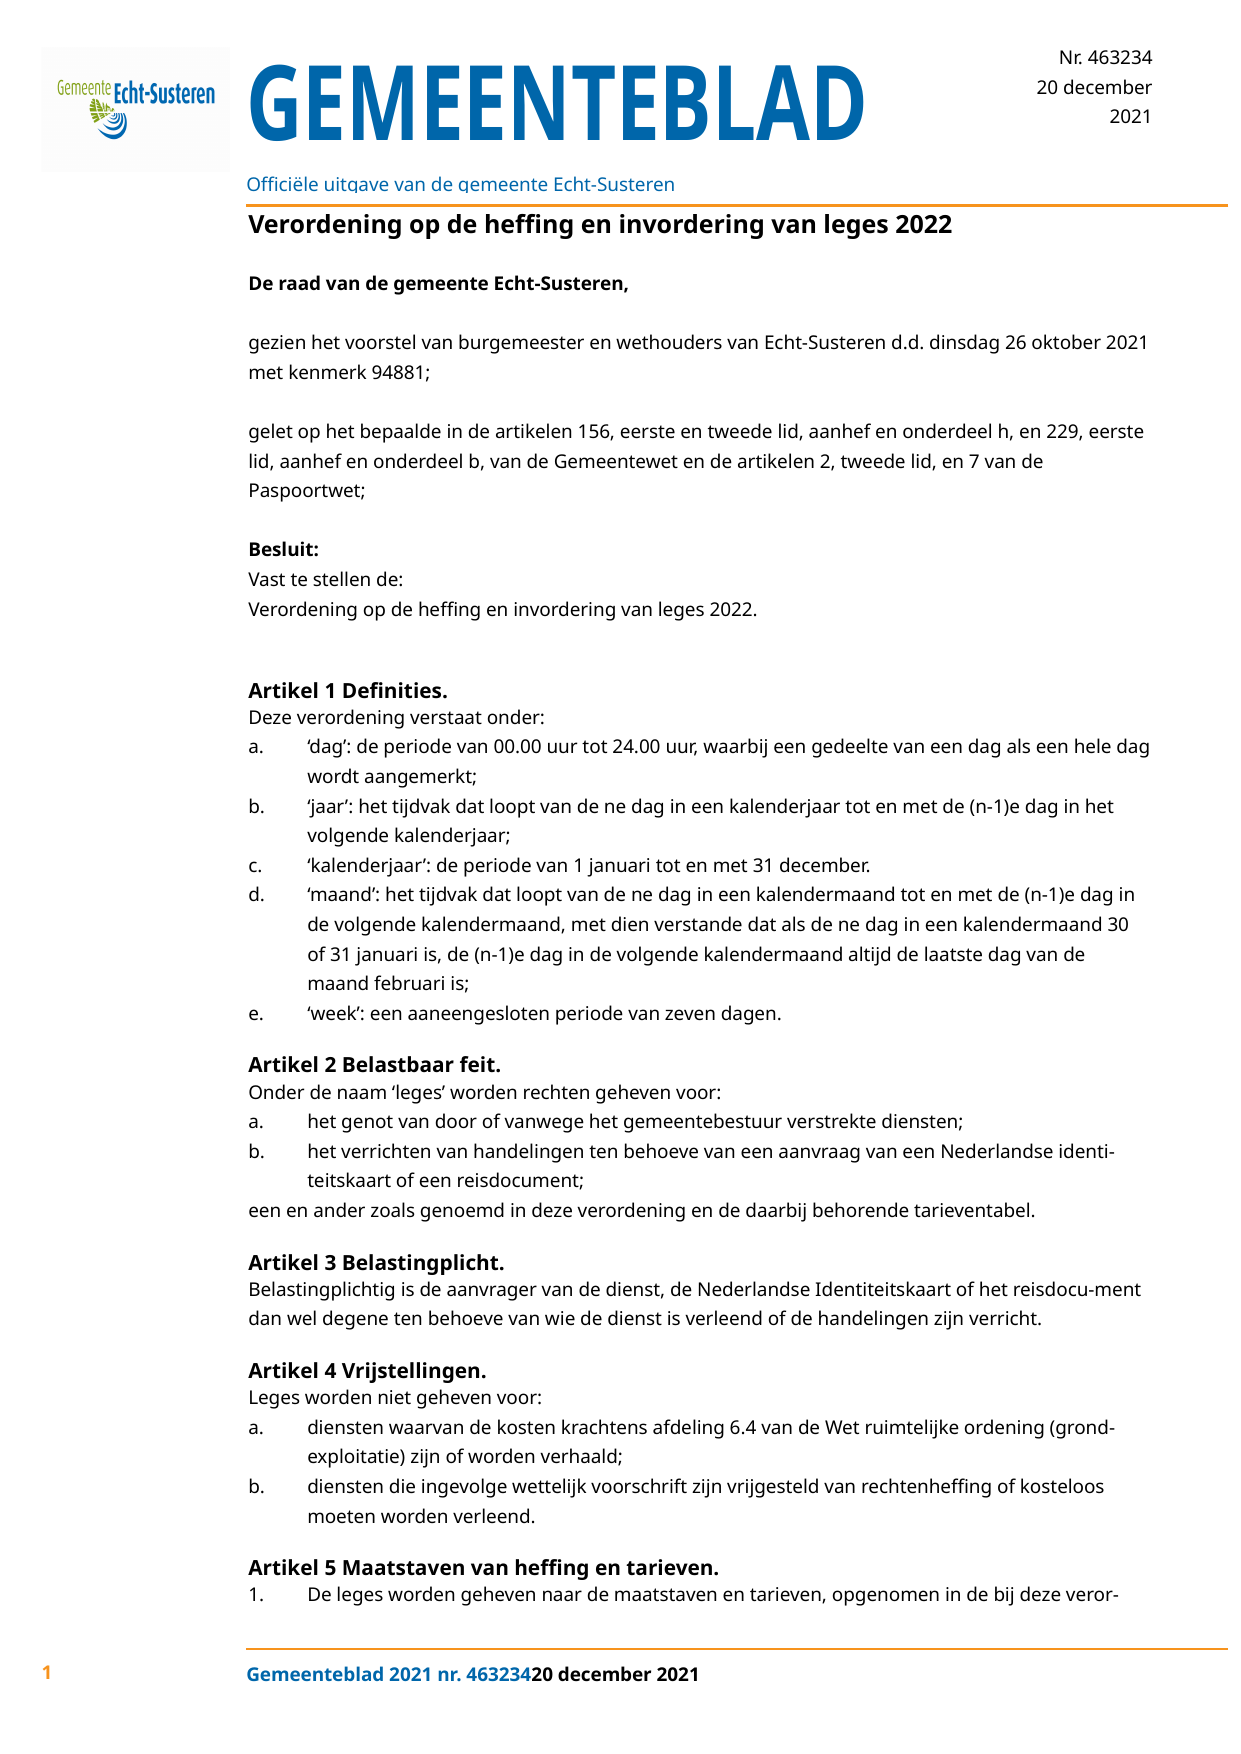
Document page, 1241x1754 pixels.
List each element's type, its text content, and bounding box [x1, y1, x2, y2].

list het genot van door of vanwege het gemeentebestuur verstrekte diensten; [248, 1108, 1152, 1134]
text Leges worden niet geheven voor: [248, 1384, 1152, 1410]
list ‘dag’: de periode van 00.00 uur tot 24.00 uur, waarbij een gedeelte van een dag als een hele dag wordt aangemerkt; [248, 734, 1152, 789]
text gelet op het bepaalde in de artikelen 156, eerste en tweede lid, aanhef en onderdeel h, en 229, eerste lid, aanhef en onderdeel b, van de Gemeentewet en de artikelen 2, tweede lid, en 7 van de Paspoortwet; [248, 418, 1152, 503]
list ‘week’: een aaneengesloten periode van zeven dagen. [248, 1000, 1152, 1026]
text De raad van de gemeente Echt-Susteren, [248, 270, 1152, 296]
list ‘maand’: het tijdvak dat loopt van de ne dag in een kalendermaand tot en met de (n-1)e dag in de volgende kalendermaand, met dien verstande dat als de ne dag in een kalendermaand 30 of 31 januari is, de (n-1)e dag in de volgende kalendermaand altijd de laatste dag van de maand februari is; [248, 882, 1152, 996]
text Besluit: [248, 537, 1152, 562]
list het verrichten van handelingen ten behoeve van een aanvraag van een Nederlandse identi-teitskaart of een reisdocument; [248, 1138, 1152, 1193]
list ‘jaar’: het tijdvak dat loopt van de ne dag in een kalenderjaar tot en met de (n-1)e dag in het volgende kalenderjaar; [248, 793, 1152, 848]
text Artikel 3 Belastingplicht. [248, 1248, 1152, 1276]
text Deze verordening verstaat onder: [248, 704, 1152, 730]
text Verordening op de heffing en invordering van leges 2022 [248, 207, 1152, 241]
text een en ander zoals genoemd in deze verordening en de daarbij behorende tarieventabel. [248, 1197, 1152, 1223]
text Vast te stellen de: [248, 566, 1152, 592]
text Belastingplichtig is de aanvrager van de dienst, de Nederlandse Identiteitskaart of het reisdocu-ment dan wel degene ten behoeve van wie de dienst is verleend of de handelingen zijn verricht. [248, 1276, 1152, 1331]
text Artikel 4 Vrijstellingen. [248, 1356, 1152, 1384]
text Artikel 2 Belastbaar feit. [248, 1050, 1152, 1079]
list diensten waarvan de kosten krachtens afdeling 6.4 van de Wet ruimtelijke ordening (grond-exploitatie) zijn of worden verhaald; [248, 1414, 1152, 1469]
picture [41, 47, 231, 172]
text Verordening op de heffing en invordering van leges 2022. [248, 596, 1152, 621]
text Artikel 1 Definities. [248, 676, 1152, 704]
text Artikel 5 Maatstaven van heffing en tarieven. [248, 1553, 1152, 1582]
list De leges worden geheven naar de maatstaven en tarieven, opgenomen in de bij deze veror- [248, 1582, 1152, 1607]
list ‘kalenderjaar’: de periode van 1 januari tot en met 31 december. [248, 852, 1152, 878]
list diensten die ingevolge wettelijk voorschrift zijn vrijgesteld van rechtenheffing of kosteloos moeten worden verleend. [248, 1473, 1152, 1528]
text Onder de naam ‘leges’ worden rechten geheven voor: [248, 1079, 1152, 1104]
text gezien het voorstel van burgemeester en wethouders van Echt-Susteren d.d. dinsdag 26 oktober 2021 met kenmerk 94881; [248, 329, 1152, 385]
